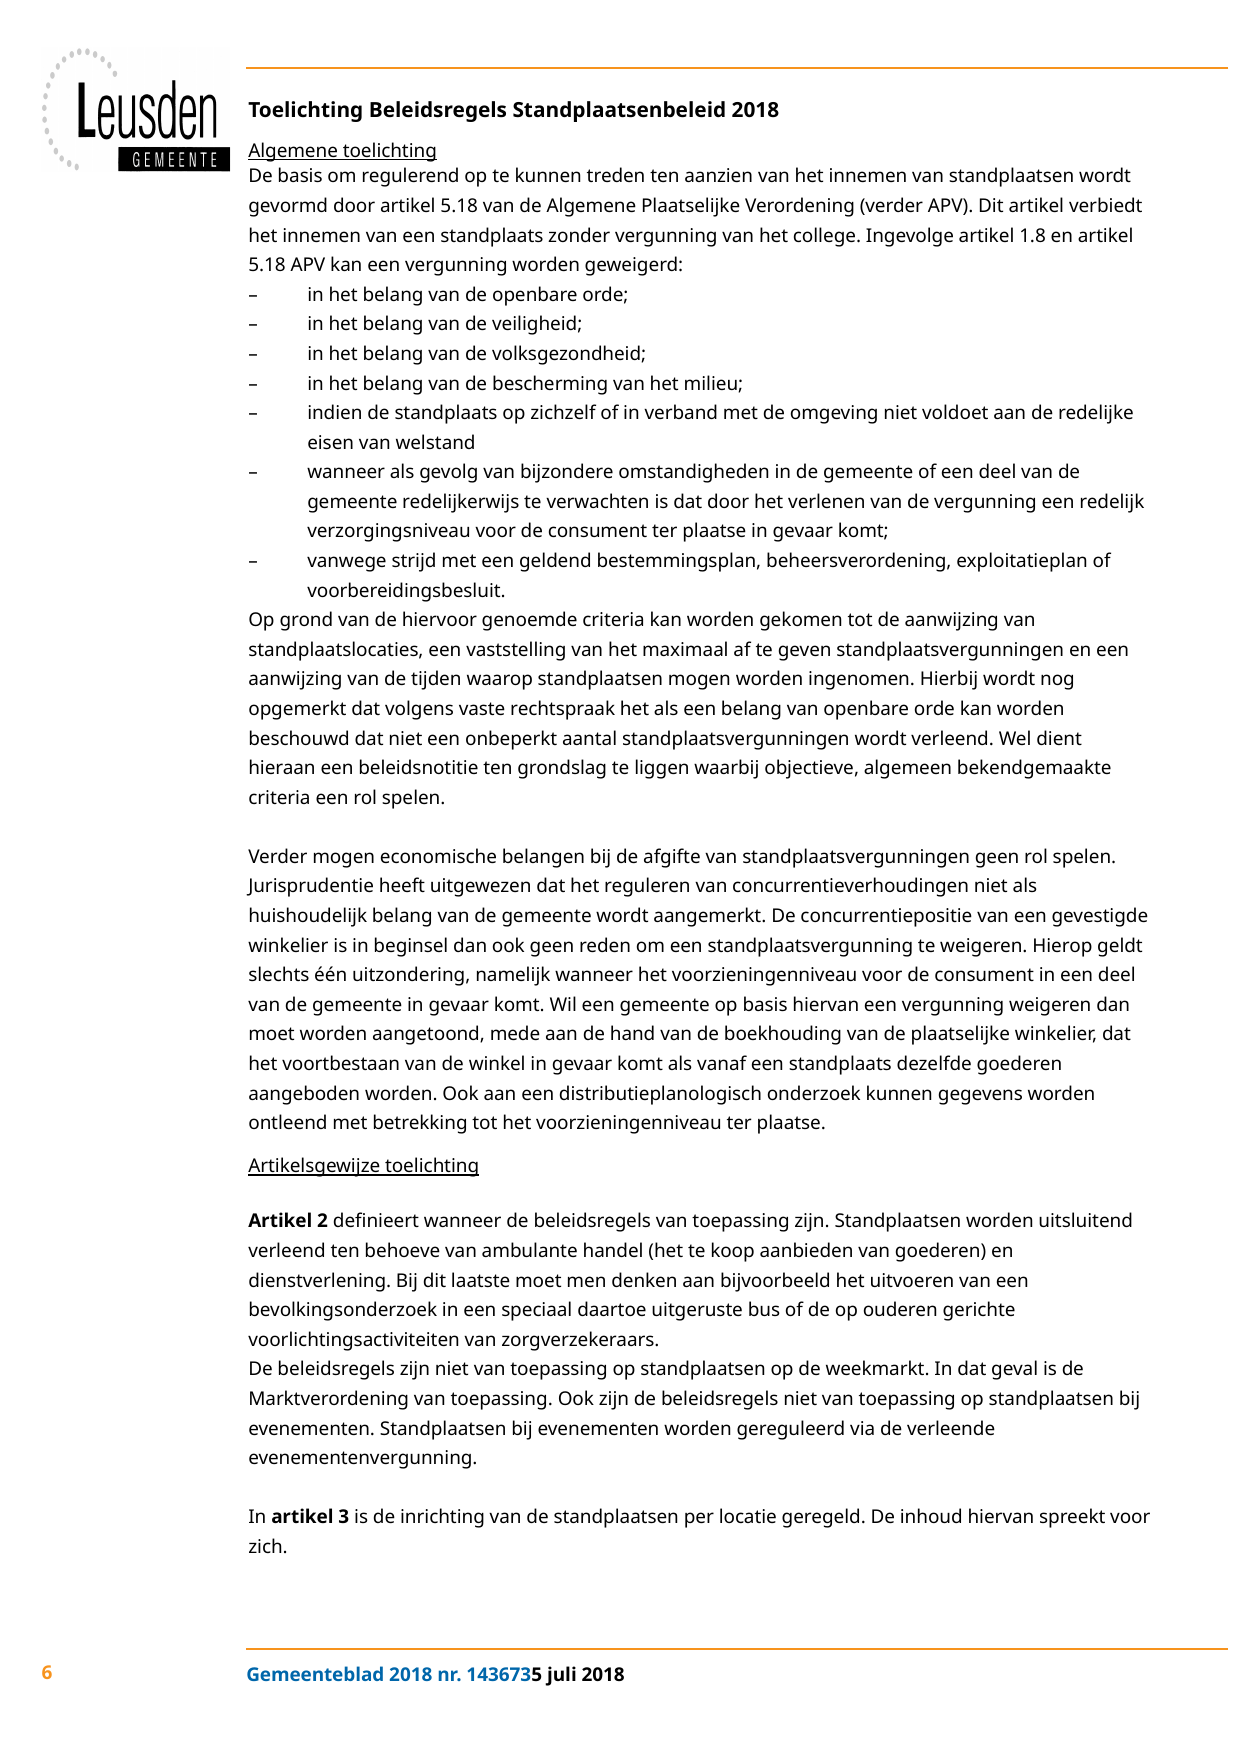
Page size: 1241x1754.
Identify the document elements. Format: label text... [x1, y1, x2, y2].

text Op grond van de hiervoor genoemde criteria kan worden gekomen tot de aanwijzing van standplaatslocaties, een vaststelling van het maximaal af te geven standplaatsvergunningen en een aanwijzing van de tijden waarop standplaatsen mogen worden ingenomen. Hierbij wordt nog opgemerkt dat volgens vaste rechtspraak het als een belang van openbare orde kan worden beschouwd dat niet een onbeperkt aantal standplaatsvergunningen wordt verleend. Wel dient hieraan een beleidsnotitie ten grondslag te liggen waarbij objectieve, algemeen bekendgemaakte criteria een rol spelen. [248, 606, 1152, 809]
text Algemene toelichting [248, 137, 1152, 163]
list in het belang van de bescherming van het milieu; [248, 370, 1152, 395]
text Toelichting Beleidsregels Standplaatsenbeleid 2018 [248, 95, 1152, 123]
text De basis om regulerend op te kunnen treden ten aanzien van het innemen van standplaatsen wordt gevormd door artikel 5.18 van de Algemene Plaatselijke Verordening (verder APV). Dit artikel verbiedt het innemen van een standplaats zonder vergunning van het college. Ingevolge artikel 1.8 en artikel 5.18 APV kan een vergunning worden geweigerd: [248, 163, 1152, 277]
text In artikel 3 is de inrichting van de standplaatsen per locatie geregeld. De inhoud hiervan spreekt voor zich. [248, 1503, 1152, 1559]
text Verder mogen economische belangen bij de afgifte van standplaatsvergunningen geen rol spelen. Jurisprudentie heeft uitgewezen dat het reguleren van concurrentieverhoudingen niet als huishoudelijk belang van de gemeente wordt aangemerkt. De concurrentiepositie van een gevestigde winkelier is in beginsel dan ook geen reden om een standplaatsvergunning te weigeren. Hierop geldt slechts één uitzondering, namelijk wanneer het voorzieningenniveau voor de consument in een deel van de gemeente in gevaar komt. Wil een gemeente op basis hiervan een vergunning weigeren dan moet worden aangetoond, mede aan de hand van de boekhouding van de plaatselijke winkelier, dat het voortbestaan van de winkel in gevaar komt als vanaf een standplaats dezelfde goederen aangeboden worden. Ook aan een distributieplanologisch onderzoek kunnen gegevens worden ontleend met betrekking tot het voorzieningenniveau ter plaatse. [248, 843, 1152, 1135]
list indien de standplaats op zichzelf of in verband met de omgeving niet voldoet aan de redelijke eisen van welstand [248, 399, 1152, 454]
text Artikelsgewijze toelichting [248, 1152, 1152, 1178]
list vanwege strijd met een geldend bestemmingsplan, beheersverordening, exploitatieplan of voorbereidingsbesluit. [248, 547, 1152, 602]
list in het belang van de openbare orde; [248, 281, 1152, 307]
list wanneer als gevolg van bijzondere omstandigheden in de gemeente of een deel van de gemeente redelijkerwijs te verwachten is dat door het verlenen van de vergunning een redelijk verzorgingsniveau voor de consument ter plaatse in gevaar komt; [248, 458, 1152, 543]
text Artikel 2 definieert wanneer de beleidsregels van toepassing zijn. Standplaatsen worden uitsluitend verleend ten behoeve van ambulante handel (het te koop aanbieden van goederen) en dienstverlening. Bij dit laatste moet men denken aan bijvoorbeeld het uitvoeren van een bevolkingsonderzoek in een speciaal daartoe uitgeruste bus of de op ouderen gerichte voorlichtingsactiviteiten van zorgverzekeraars. [248, 1208, 1152, 1352]
picture [41, 47, 231, 172]
text De beleidsregels zijn niet van toepassing op standplaatsen op de weekmarkt. In dat geval is de Marktverordening van toepassing. Ook zijn de beleidsregels niet van toepassing op standplaatsen bij evenementen. Standplaatsen bij evenementen worden gereguleerd via de verleende evenementenvergunning. [248, 1356, 1152, 1470]
list in het belang van de veiligheid; [248, 311, 1152, 336]
list in het belang van de volksgezondheid; [248, 340, 1152, 366]
